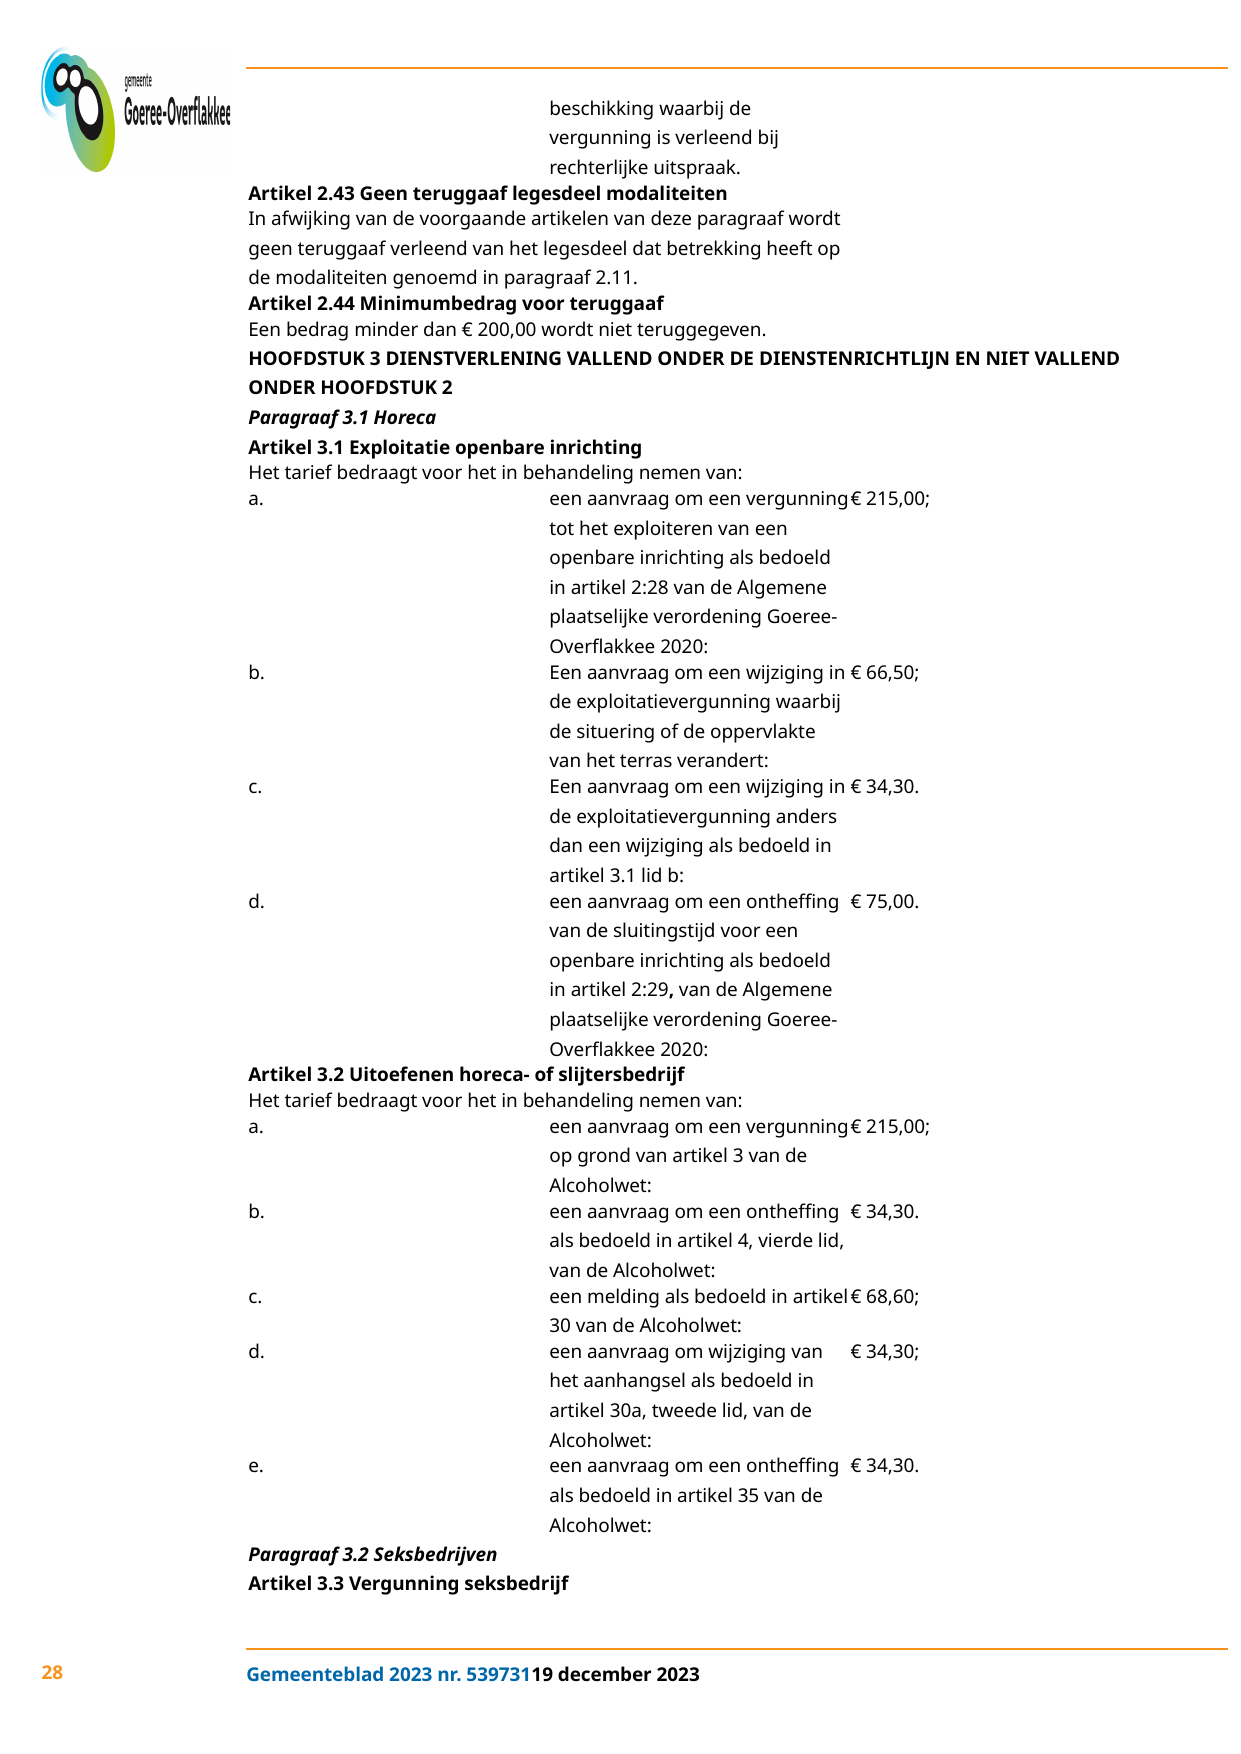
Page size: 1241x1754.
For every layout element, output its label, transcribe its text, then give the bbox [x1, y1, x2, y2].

table_cell Artikel 3.2 Uitoefenen horeca- of slijtersbedrijf [248, 1062, 850, 1087]
table_cell b. [248, 659, 549, 773]
table_cell [850, 460, 1152, 485]
table_cell € 34,30. [850, 1198, 1152, 1283]
table_header Artikel 3.1 Exploitatie openbare inrichting [248, 434, 850, 459]
table_cell € 34,30. [850, 1453, 1152, 1537]
table_cell [850, 205, 1152, 290]
table_cell [850, 1062, 1152, 1087]
table_cell Artikel 2.43 Geen teruggaaf legesdeel modaliteiten [248, 180, 850, 205]
table_cell [850, 290, 1152, 316]
table_cell een aanvraag om een ontheffing als bedoeld in artikel 35 van de Alcoholwet: [549, 1453, 850, 1537]
table_cell € 66,50; [850, 659, 1152, 773]
table_cell c. [248, 774, 549, 888]
table_cell € 75,00. [850, 888, 1152, 1062]
table_cell [850, 316, 1152, 342]
table_cell Het tarief bedraagt voor het in behandeling nemen van: [248, 460, 850, 485]
table_cell een aanvraag om een vergunning tot het exploiteren van een openbare inrichting als bedoeld in artikel 2:28 van de Algemene plaatselijke verordening Goeree-Overflakkee 2020: [549, 485, 850, 659]
table_cell In afwijking van de voorgaande artikelen van deze paragraaf wordt geen teruggaaf verleend van het legesdeel dat betrekking heeft op de modaliteiten genoemd in paragraaf 2.11. [248, 205, 850, 290]
table_cell beschikking waarbij de vergunning is verleend bij rechterlijke uitspraak. [549, 95, 850, 180]
table_cell Een bedrag minder dan € 200,00 wordt niet teruggegeven. [248, 316, 850, 342]
table_header [850, 434, 1152, 459]
table_cell d. [248, 888, 549, 1062]
table_cell Een aanvraag om een wijziging in de exploitatievergunning waarbij de situering of de oppervlakte van het terras verandert: [549, 659, 850, 773]
table_cell [850, 1087, 1152, 1113]
table_cell een aanvraag om een vergunning op grond van artikel 3 van de Alcoholwet: [549, 1113, 850, 1198]
table_cell [248, 95, 549, 180]
table_header Artikel 3.3 Vergunning seksbedrijf [248, 1570, 700, 1596]
table_cell € 215,00; [850, 1113, 1152, 1198]
table_cell een melding als bedoeld in artikel 30 van de Alcoholwet: [549, 1283, 850, 1338]
table_cell € 34,30. [850, 774, 1152, 888]
table_cell € 34,30; [850, 1338, 1152, 1453]
table_cell b. [248, 1198, 549, 1283]
table_cell Een aanvraag om een wijziging in de exploitatievergunning anders dan een wijziging als bedoeld in artikel 3.1 lid b: [549, 774, 850, 888]
table_cell een aanvraag om een ontheffing van de sluitingstijd voor een openbare inrichting als bedoeld in artikel 2:29, van de Algemene plaatselijke verordening Goeree-Overflakkee 2020: [549, 888, 850, 1062]
text HOOFDSTUK 3 DIENSTVERLENING VALLEND ONDER DE DIENSTENRICHTLIJN EN NIET VALLEND ONDER HOOFDSTUK 2 [248, 345, 1152, 400]
table_cell Artikel 2.44 Minimumbedrag voor teruggaaf [248, 290, 850, 316]
table_header [700, 1570, 1152, 1596]
table_cell Het tarief bedraagt voor het in behandeling nemen van: [248, 1087, 850, 1113]
text Paragraaf 3.1 Horeca [248, 404, 1152, 430]
text Paragraaf 3.2 Seksbedrijven [248, 1541, 1152, 1566]
table_cell € 68,60; [850, 1283, 1152, 1338]
table_cell d. [248, 1338, 549, 1453]
table_cell een aanvraag om een ontheffing als bedoeld in artikel 4, vierde lid, van de Alcoholwet: [549, 1198, 850, 1283]
table_cell € 215,00; [850, 485, 1152, 659]
picture [41, 47, 231, 172]
table_cell [850, 180, 1152, 205]
table_cell c. [248, 1283, 549, 1338]
table_cell [850, 95, 1152, 180]
table_cell a. [248, 485, 549, 659]
table_cell een aanvraag om wijziging van het aanhangsel als bedoeld in artikel 30a, tweede lid, van de Alcoholwet: [549, 1338, 850, 1453]
table_cell e. [248, 1453, 549, 1537]
table_cell a. [248, 1113, 549, 1198]
